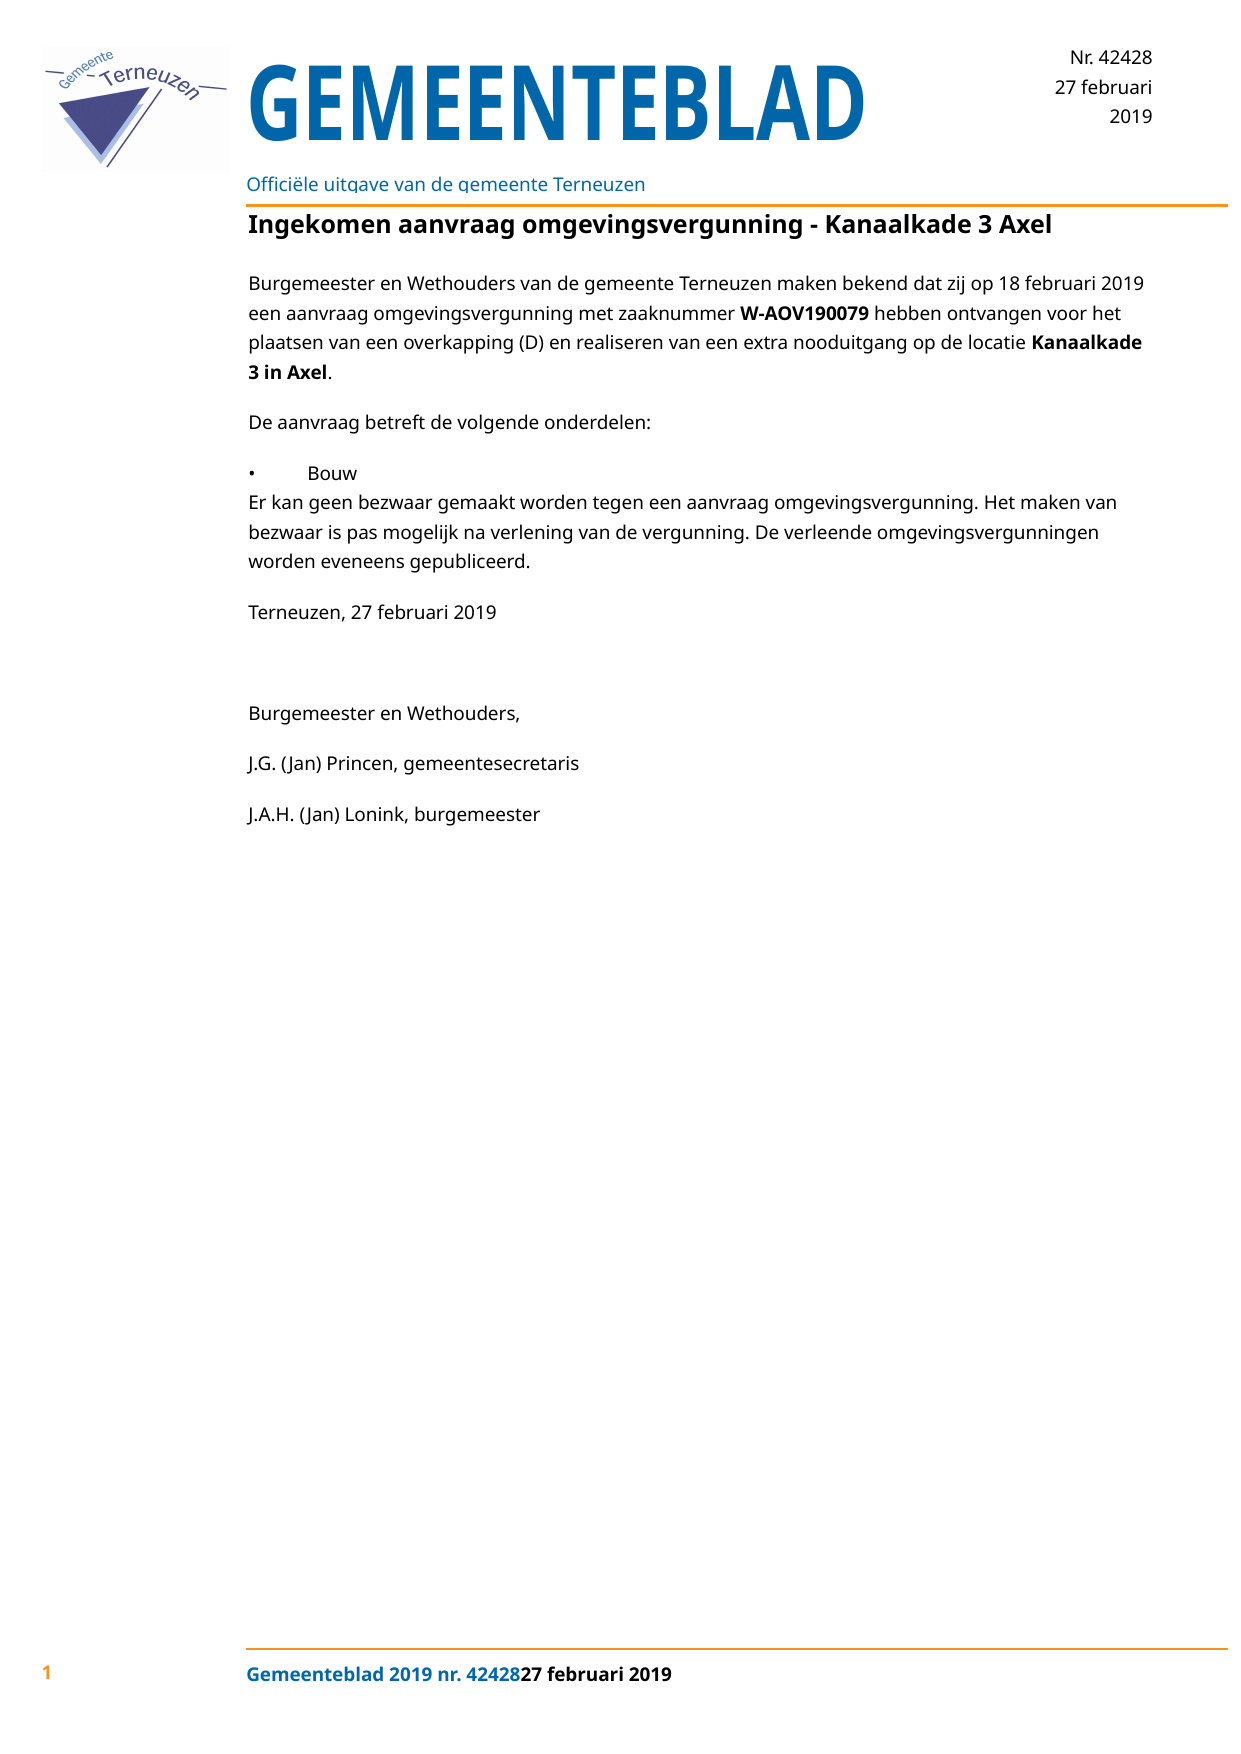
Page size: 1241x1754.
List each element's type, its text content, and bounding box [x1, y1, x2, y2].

list Bouw [248, 460, 1152, 486]
text De aanvraag betreft de volgende onderdelen: [248, 409, 1152, 435]
text Burgemeester en Wethouders van de gemeente Terneuzen maken bekend dat zij op 18 februari 2019 een aanvraag omgevingsvergunning met zaaknummer W-AOV190079 hebben ontvangen voor het plaatsen van een overkapping (D) en realiseren van een extra nooduitgang op de locatie Kanaalkade 3 in Axel. [248, 270, 1152, 385]
text Burgemeester en Wethouders, [248, 700, 1152, 726]
text Ingekomen aanvraag omgevingsvergunning - Kanaalkade 3 Axel [248, 207, 1152, 241]
text J.A.H. (Jan) Lonink, burgemeester [248, 801, 1152, 826]
text J.G. (Jan) Princen, gemeentesecretaris [248, 750, 1152, 776]
picture [41, 47, 231, 172]
text Terneuzen, 27 februari 2019 [248, 599, 1152, 625]
text Er kan geen bezwaar gemaakt worden tegen een aanvraag omgevingsvergunning. Het maken van bezwaar is pas mogelijk na verlening van de vergunning. De verleende omgevingsvergunningen worden eveneens gepubliceerd. [248, 489, 1152, 574]
